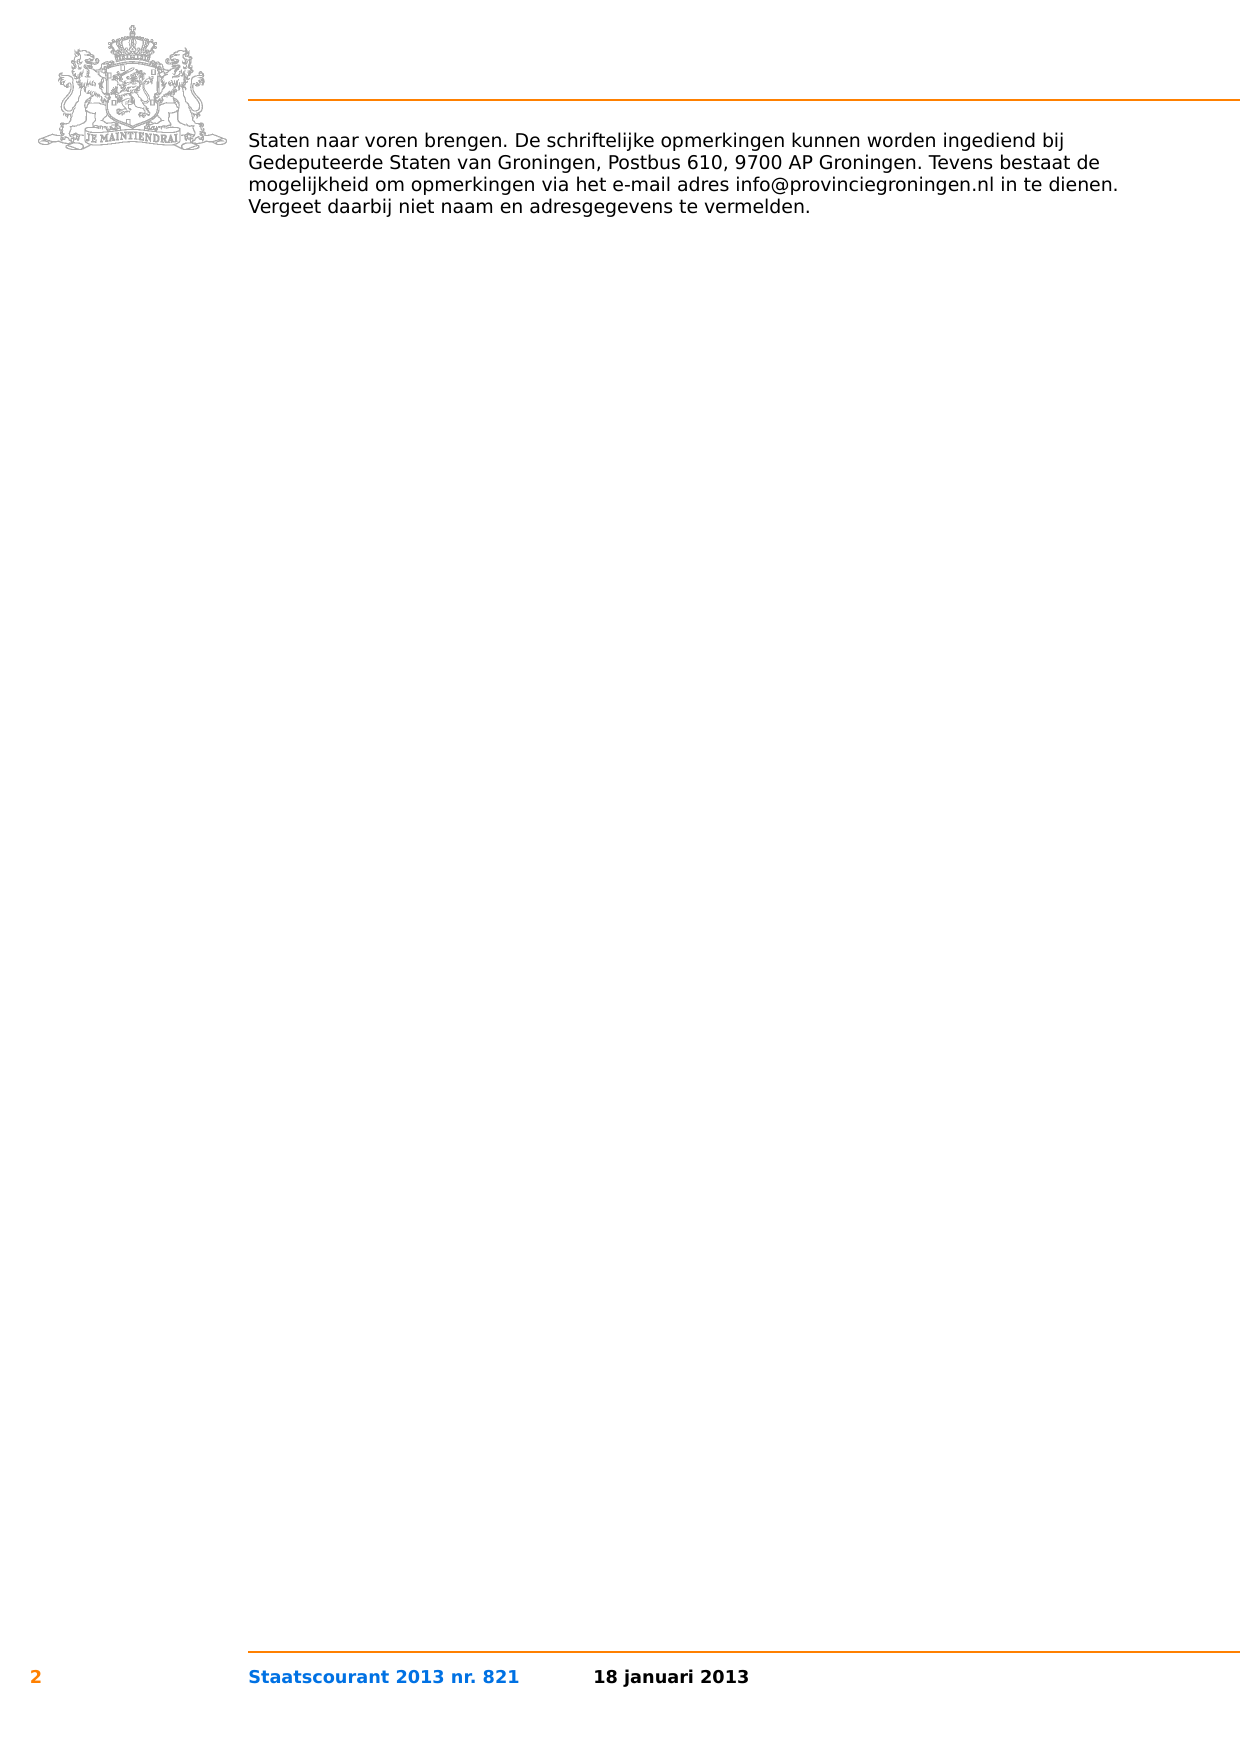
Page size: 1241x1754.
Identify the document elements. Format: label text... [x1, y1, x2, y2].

picture [38, 25, 227, 150]
text Staten naar voren brengen. De schriftelijke opmerkingen kunnen worden ingediend bij Gedeputeerde Staten van Groningen, Postbus 610, 9700 AP Groningen. Tevens bestaat de mogelijkheid om opmerkingen via het e-mail adres info@provinciegroningen.nl in te dienen. Vergeet daarbij niet naam en adresgegevens te vermelden. [248, 130, 1163, 218]
